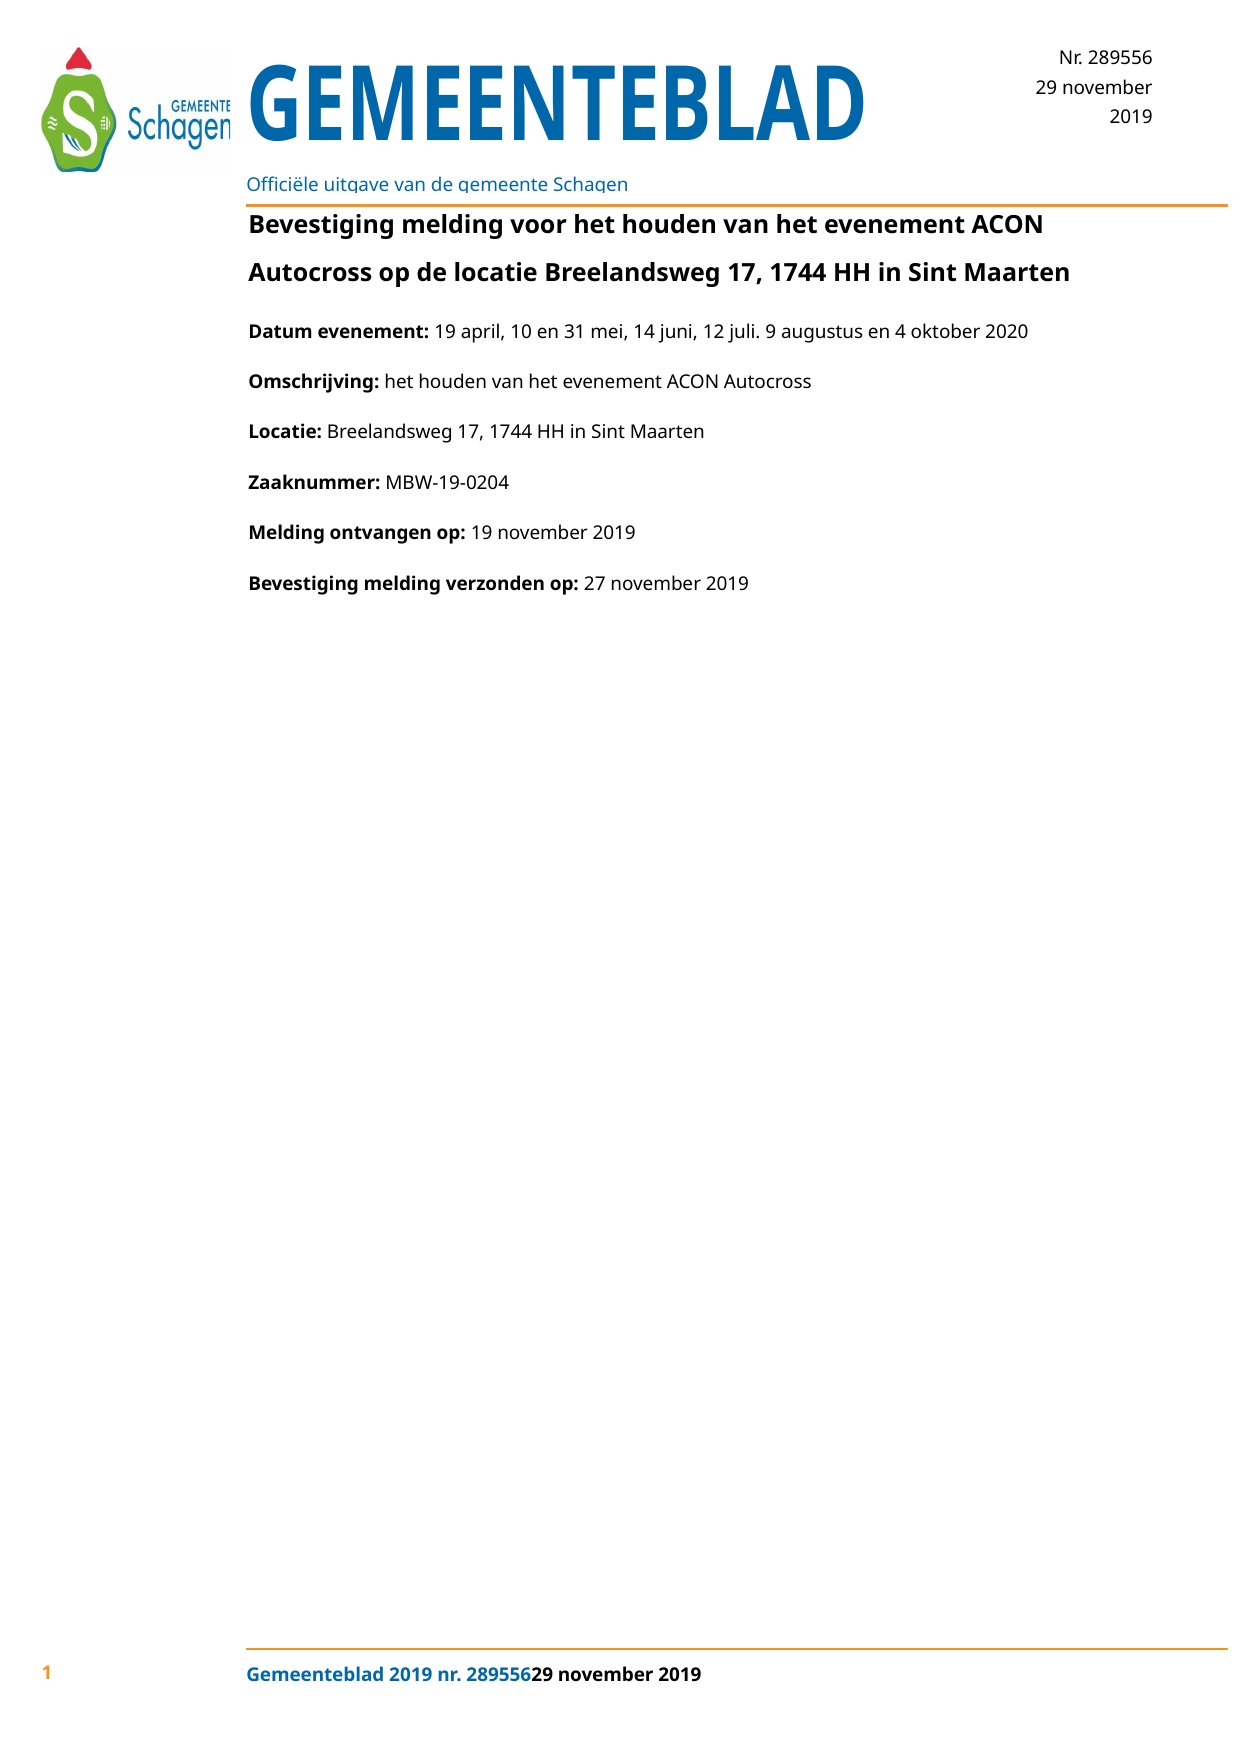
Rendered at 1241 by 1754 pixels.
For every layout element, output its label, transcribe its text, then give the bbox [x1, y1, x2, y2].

text Locatie: Breelandsweg 17, 1744 HH in Sint Maarten [248, 419, 1152, 444]
text Bevestiging melding voor het houden van het evenement ACON Autocross op de locatie Breelandsweg 17, 1744 HH in Sint Maarten [248, 207, 1152, 288]
text Omschrijving: het houden van het evenement ACON Autocross [248, 368, 1152, 394]
text Zaaknummer: MBW-19-0204 [248, 469, 1152, 495]
picture [41, 47, 231, 172]
text Datum evenement: 19 april, 10 en 31 mei, 14 juni, 12 juli. 9 augustus en 4 oktober 2020 [248, 318, 1152, 344]
text Bevestiging melding verzonden op: 27 november 2019 [248, 570, 1152, 596]
text Melding ontvangen op: 19 november 2019 [248, 519, 1152, 545]
